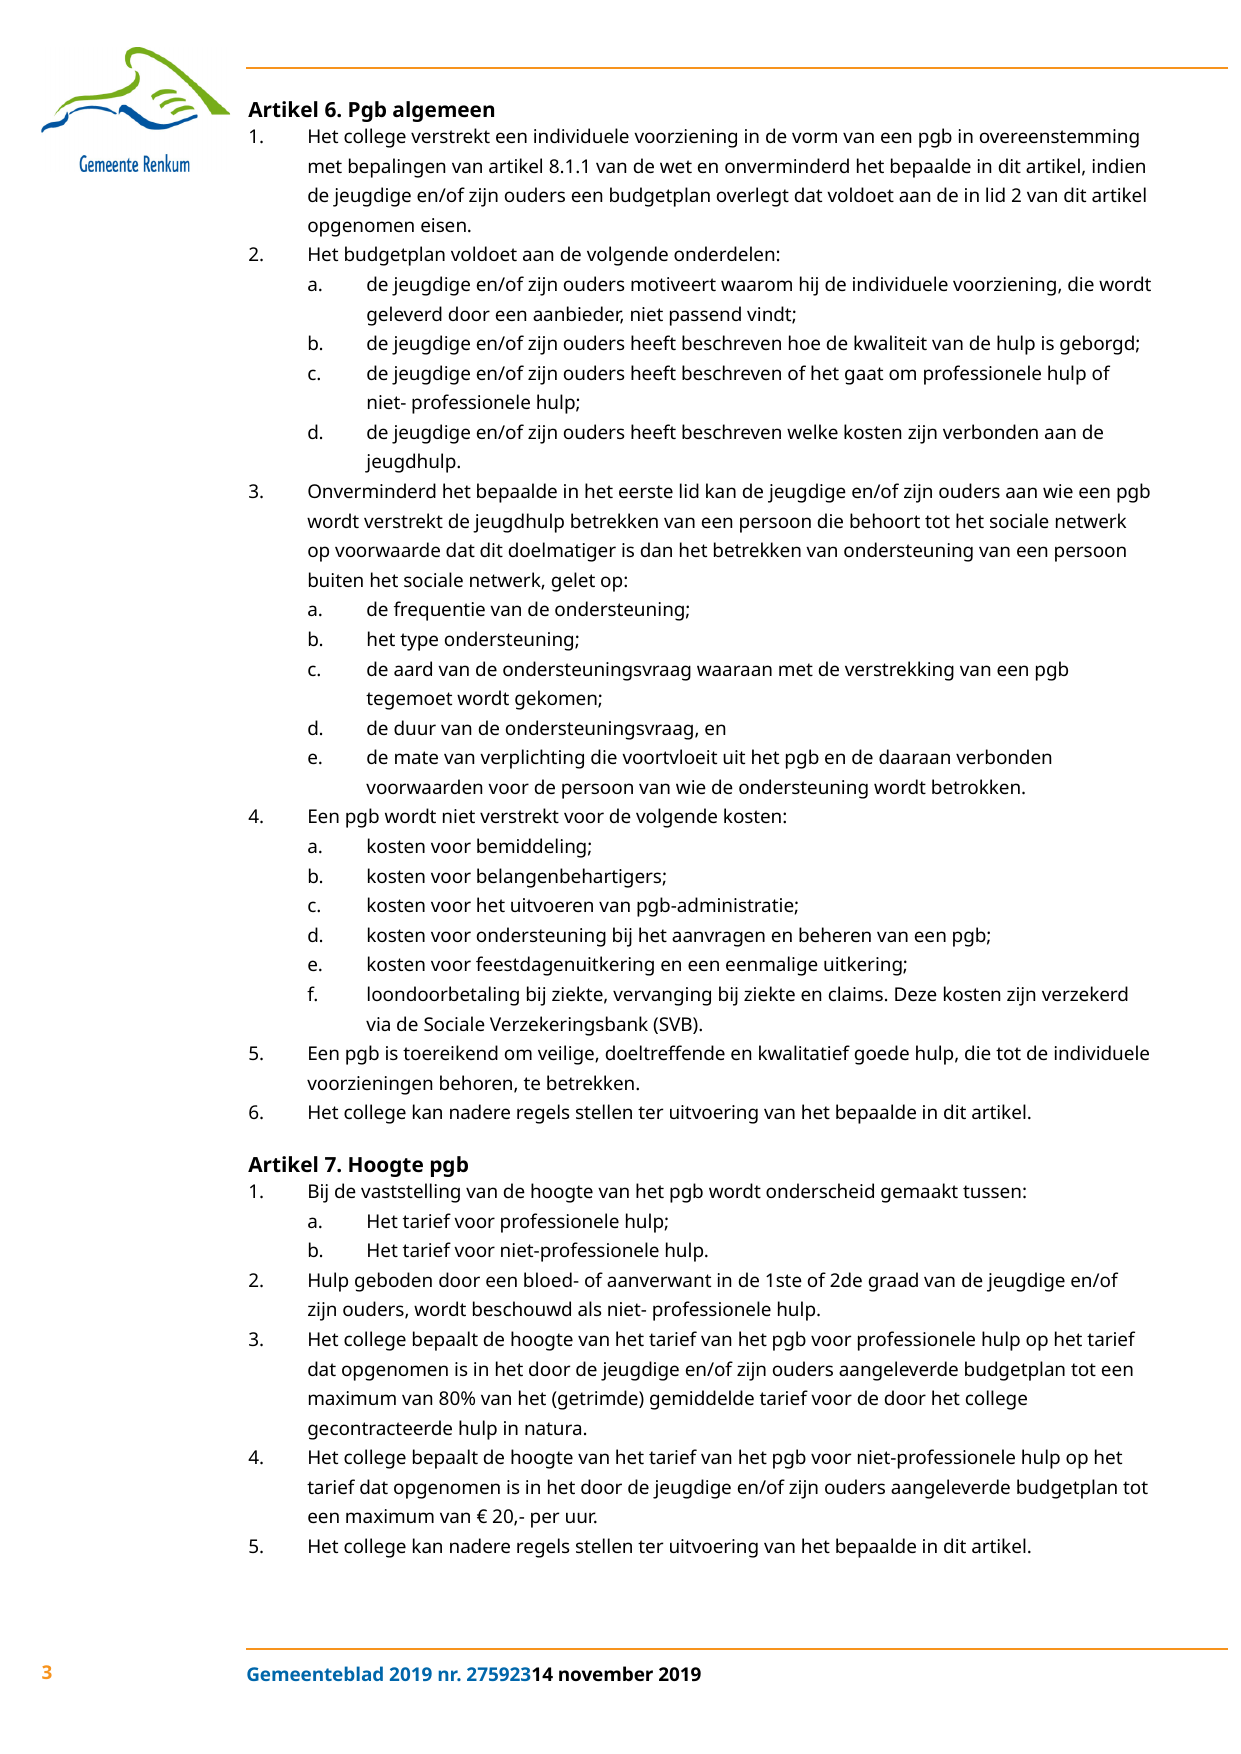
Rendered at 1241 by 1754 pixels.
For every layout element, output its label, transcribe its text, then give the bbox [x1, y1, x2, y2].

list de jeugdige en/of zijn ouders heeft beschreven of het gaat om professionele hulp of niet- professionele hulp; [307, 360, 1152, 415]
text Artikel 6. Pgb algemeen [248, 95, 1152, 123]
list de frequentie van de ondersteuning; [307, 597, 1152, 622]
text Artikel 7. Hoogte pgb [248, 1150, 1152, 1178]
list Het college bepaalt de hoogte van het tarief van het pgb voor professionele hulp op het tarief dat opgenomen is in het door de jeugdige en/of zijn ouders aangeleverde budgetplan tot een maximum van 80% van het (getrimde) gemiddelde tarief voor de door het college gecontracteerde hulp in natura. [248, 1326, 1152, 1441]
list Het college bepaalt de hoogte van het tarief van het pgb voor niet-professionele hulp op het tarief dat opgenomen is in het door de jeugdige en/of zijn ouders aangeleverde budgetplan tot een maximum van € 20,- per uur. [248, 1444, 1152, 1529]
list kosten voor het uitvoeren van pgb-administratie; [307, 892, 1152, 918]
list kosten voor bemiddeling; [307, 833, 1152, 859]
list de jeugdige en/of zijn ouders heeft beschreven hoe de kwaliteit van de hulp is geborgd; [307, 330, 1152, 356]
list Bij de vaststelling van de hoogte van het pgb wordt onderscheid gemaakt tussen: [248, 1178, 1152, 1204]
list Hulp geboden door een bloed- of aanverwant in de 1ste of 2de graad van de jeugdige en/of zijn ouders, wordt beschouwd als niet- professionele hulp. [248, 1267, 1152, 1322]
list Een pgb wordt niet verstrekt voor de volgende kosten: [248, 804, 1152, 829]
list de jeugdige en/of zijn ouders motiveert waarom hij de individuele voorziening, die wordt geleverd door een aanbieder, niet passend vindt; [307, 271, 1152, 326]
list de mate van verplichting die voortvloeit uit het pgb en de daaraan verbonden voorwaarden voor de persoon van wie de ondersteuning wordt betrokken. [307, 744, 1152, 800]
list het type ondersteuning; [307, 626, 1152, 652]
list Het college verstrekt een individuele voorziening in de vorm van een pgb in overeenstemming met bepalingen van artikel 8.1.1 van de wet en onverminderd het bepaalde in dit artikel, indien de jeugdige en/of zijn ouders een budgetplan overlegt dat voldoet aan de in lid 2 van dit artikel opgenomen eisen. [248, 123, 1152, 238]
list kosten voor ondersteuning bij het aanvragen en beheren van een pgb; [307, 922, 1152, 948]
list Het tarief voor professionele hulp; [307, 1208, 1152, 1234]
list kosten voor belangenbehartigers; [307, 863, 1152, 888]
list kosten voor feestdagenuitkering en een eenmalige uitkering; [307, 952, 1152, 977]
list de aard van de ondersteuningsvraag waaraan met de verstrekking van een pgb tegemoet wordt gekomen; [307, 656, 1152, 711]
picture [41, 47, 231, 172]
list Het tarief voor niet-professionele hulp. [307, 1237, 1152, 1263]
list Onverminderd het bepaalde in het eerste lid kan de jeugdige en/of zijn ouders aan wie een pgb wordt verstrekt de jeugdhulp betrekken van een persoon die behoort tot het sociale netwerk op voorwaarde dat dit doelmatiger is dan het betrekken van ondersteuning van een persoon buiten het sociale netwerk, gelet op: [248, 478, 1152, 593]
list Het college kan nadere regels stellen ter uitvoering van het bepaalde in dit artikel. [248, 1099, 1152, 1125]
list Een pgb is toereikend om veilige, doeltreffende en kwalitatief goede hulp, die tot de individuele voorzieningen behoren, te betrekken. [248, 1040, 1152, 1096]
list de jeugdige en/of zijn ouders heeft beschreven welke kosten zijn verbonden aan de jeugdhulp. [307, 419, 1152, 474]
list loondoorbetaling bij ziekte, vervanging bij ziekte en claims. Deze kosten zijn verzekerd via de Sociale Verzekeringsbank (SVB). [307, 981, 1152, 1036]
list de duur van de ondersteuningsvraag, en [307, 715, 1152, 741]
list Het budgetplan voldoet aan de volgende onderdelen: [248, 242, 1152, 267]
list Het college kan nadere regels stellen ter uitvoering van het bepaalde in dit artikel. [248, 1533, 1152, 1559]
